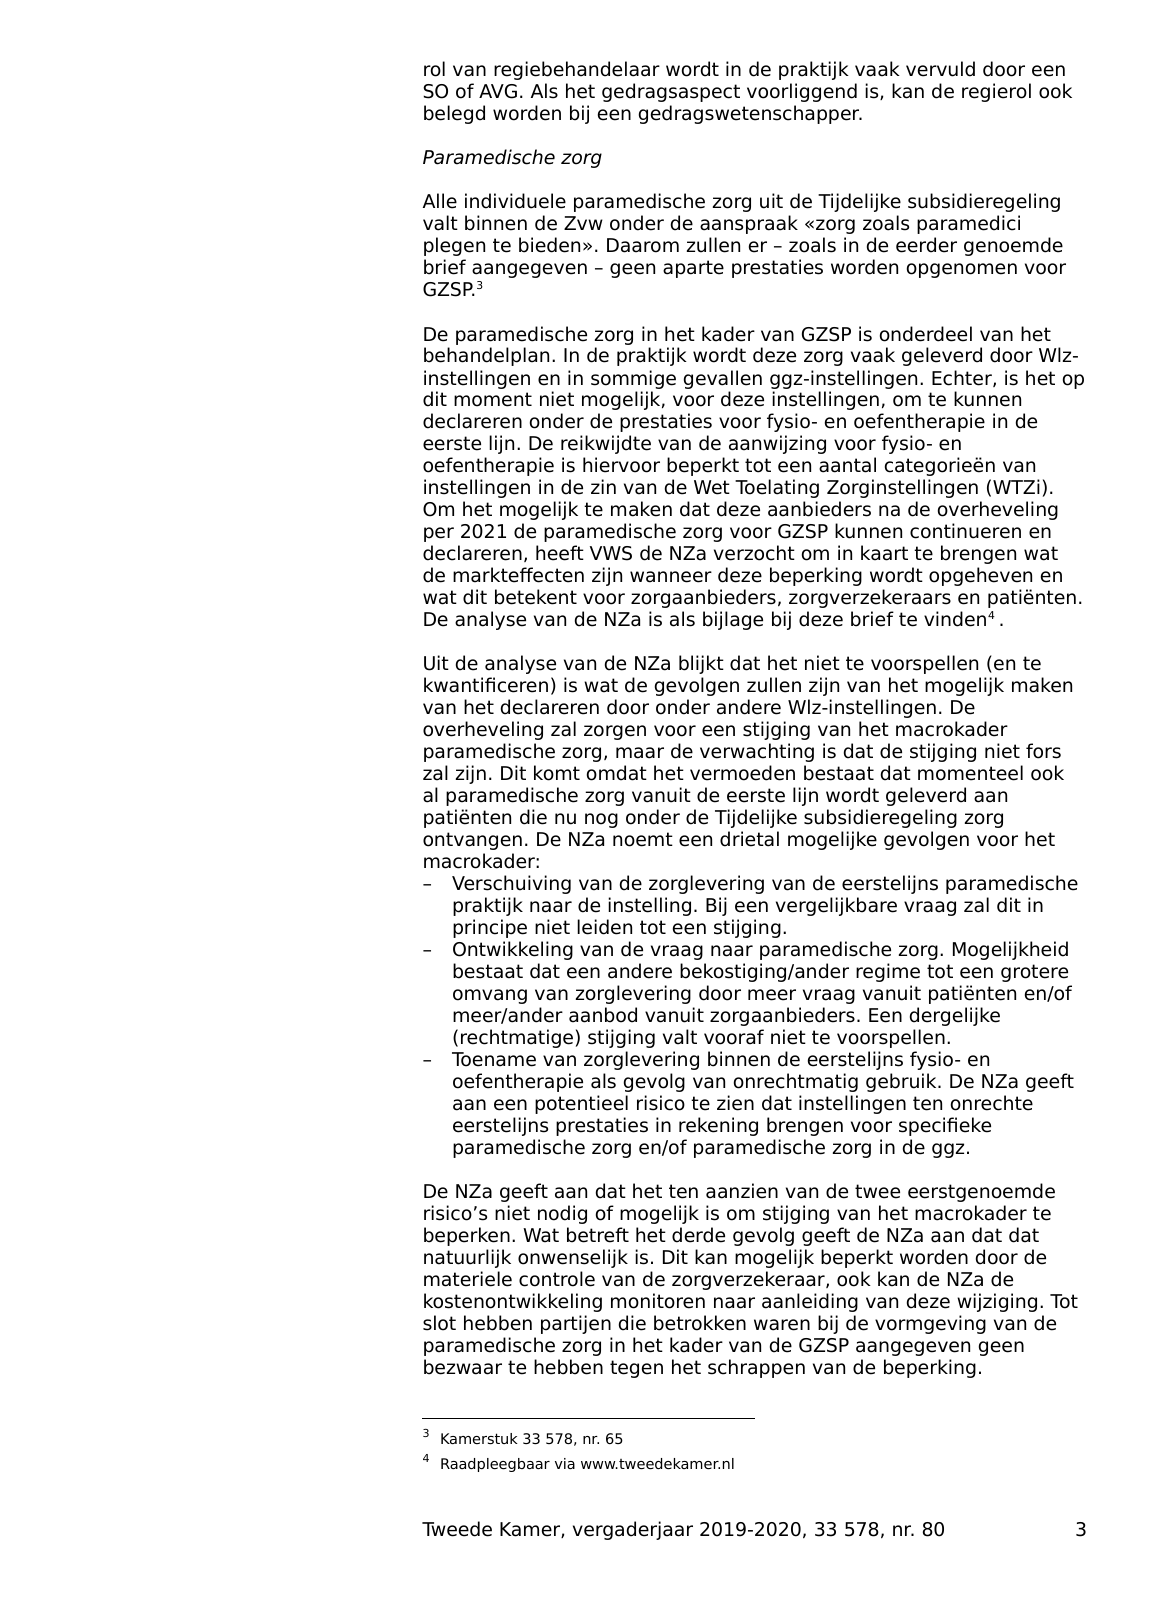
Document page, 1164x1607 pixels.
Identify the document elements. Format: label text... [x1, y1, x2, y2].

text De NZa geeft aan dat het ten aanzien van de twee eerstgenoemde risico’s niet nodig of mogelijk is om stijging van het macrokader te beperken. Wat betreft het derde gevolg geeft de NZa aan dat dat natuurlijk onwenselijk is. Dit kan mogelijk beperkt worden door de materiele controle van de zorgverzekeraar, ook kan de NZa de kostenontwikkeling monitoren naar aanleiding van deze wijziging. Tot slot hebben partijen die betrokken waren bij de vormgeving van de paramedische zorg in het kader van de GZSP aangegeven geen bezwaar te hebben tegen het schrappen van de beperking. [422, 1181, 1087, 1379]
subtitle Paramedische zorg [422, 147, 1087, 169]
text – Toename van zorglevering binnen de eerstelijns fysio- en oefentherapie als gevolg van onrechtmatig gebruik. De NZa geeft aan een potentieel risico te zien dat instellingen ten onrechte eerstelijns prestaties in rekening brengen voor specifieke paramedische zorg en/of paramedische zorg in de ggz. [422, 1049, 1087, 1159]
text Kamerstuk 33 578, nr. 65 [422, 1427, 1087, 1449]
text – Ontwikkeling van de vraag naar paramedische zorg. Mogelijkheid bestaat dat een andere bekostiging/ander regime tot een grotere omvang van zorglevering door meer vraag vanuit patiënten en/of meer/ander aanbod vanuit zorgaanbieders. Een dergelijke (rechtmatige) stijging valt vooraf niet te voorspellen. [422, 939, 1087, 1049]
text rol van regiebehandelaar wordt in de praktijk vaak vervuld door een SO of AVG. Als het gedragsaspect voorliggend is, kan de regierol ook belegd worden bij een gedragswetenschapper. [422, 59, 1087, 125]
text De paramedische zorg in het kader van GZSP is onderdeel van het behandelplan. In de praktijk wordt deze zorg vaak geleverd door Wlz-instellingen en in sommige gevallen ggz-instellingen. Echter, is het op dit moment niet mogelijk, voor deze instellingen, om te kunnen declareren onder de prestaties voor fysio- en oefentherapie in de eerste lijn. De reikwijdte van de aanwijzing voor fysio- en oefentherapie is hiervoor beperkt tot een aantal categorieën van instellingen in de zin van de Wet Toelating Zorginstellingen (WTZi). Om het mogelijk te maken dat deze aanbieders na de overheveling per 2021 de paramedische zorg voor GZSP kunnen continueren en declareren, heeft VWS de NZa verzocht om in kaart te brengen wat de markteffecten zijn wanneer deze beperking wordt opgeheven en wat dit betekent voor zorgaanbieders, zorgverzekeraars en patiënten. De analyse van de NZa is als bijlage bij deze brief te vinden. [422, 323, 1087, 631]
text – Verschuiving van de zorglevering van de eerstelijns paramedische praktijk naar de instelling. Bij een vergelijkbare vraag zal dit in principe niet leiden tot een stijging. [422, 873, 1087, 939]
text Uit de analyse van de NZa blijkt dat het niet te voorspellen (en te kwantificeren) is wat de gevolgen zullen zijn van het mogelijk maken van het declareren door onder andere Wlz-instellingen. De overheveling zal zorgen voor een stijging van het macrokader paramedische zorg, maar de verwachting is dat de stijging niet fors zal zijn. Dit komt omdat het vermoeden bestaat dat momenteel ook al paramedische zorg vanuit de eerste lijn wordt geleverd aan patiënten die nu nog onder de Tijdelijke subsidieregeling zorg ontvangen. De NZa noemt een drietal mogelijke gevolgen voor het macrokader: [422, 653, 1087, 873]
text Raadpleegbaar via www.tweedekamer.nl [422, 1452, 1087, 1474]
text Alle individuele paramedische zorg uit de Tijdelijke subsidieregeling valt binnen de Zvw onder de aanspraak «zorg zoals paramedici plegen te bieden». Daarom zullen er – zoals in de eerder genoemde brief aangegeven – geen aparte prestaties worden opgenomen voor GZSP. [422, 191, 1087, 301]
